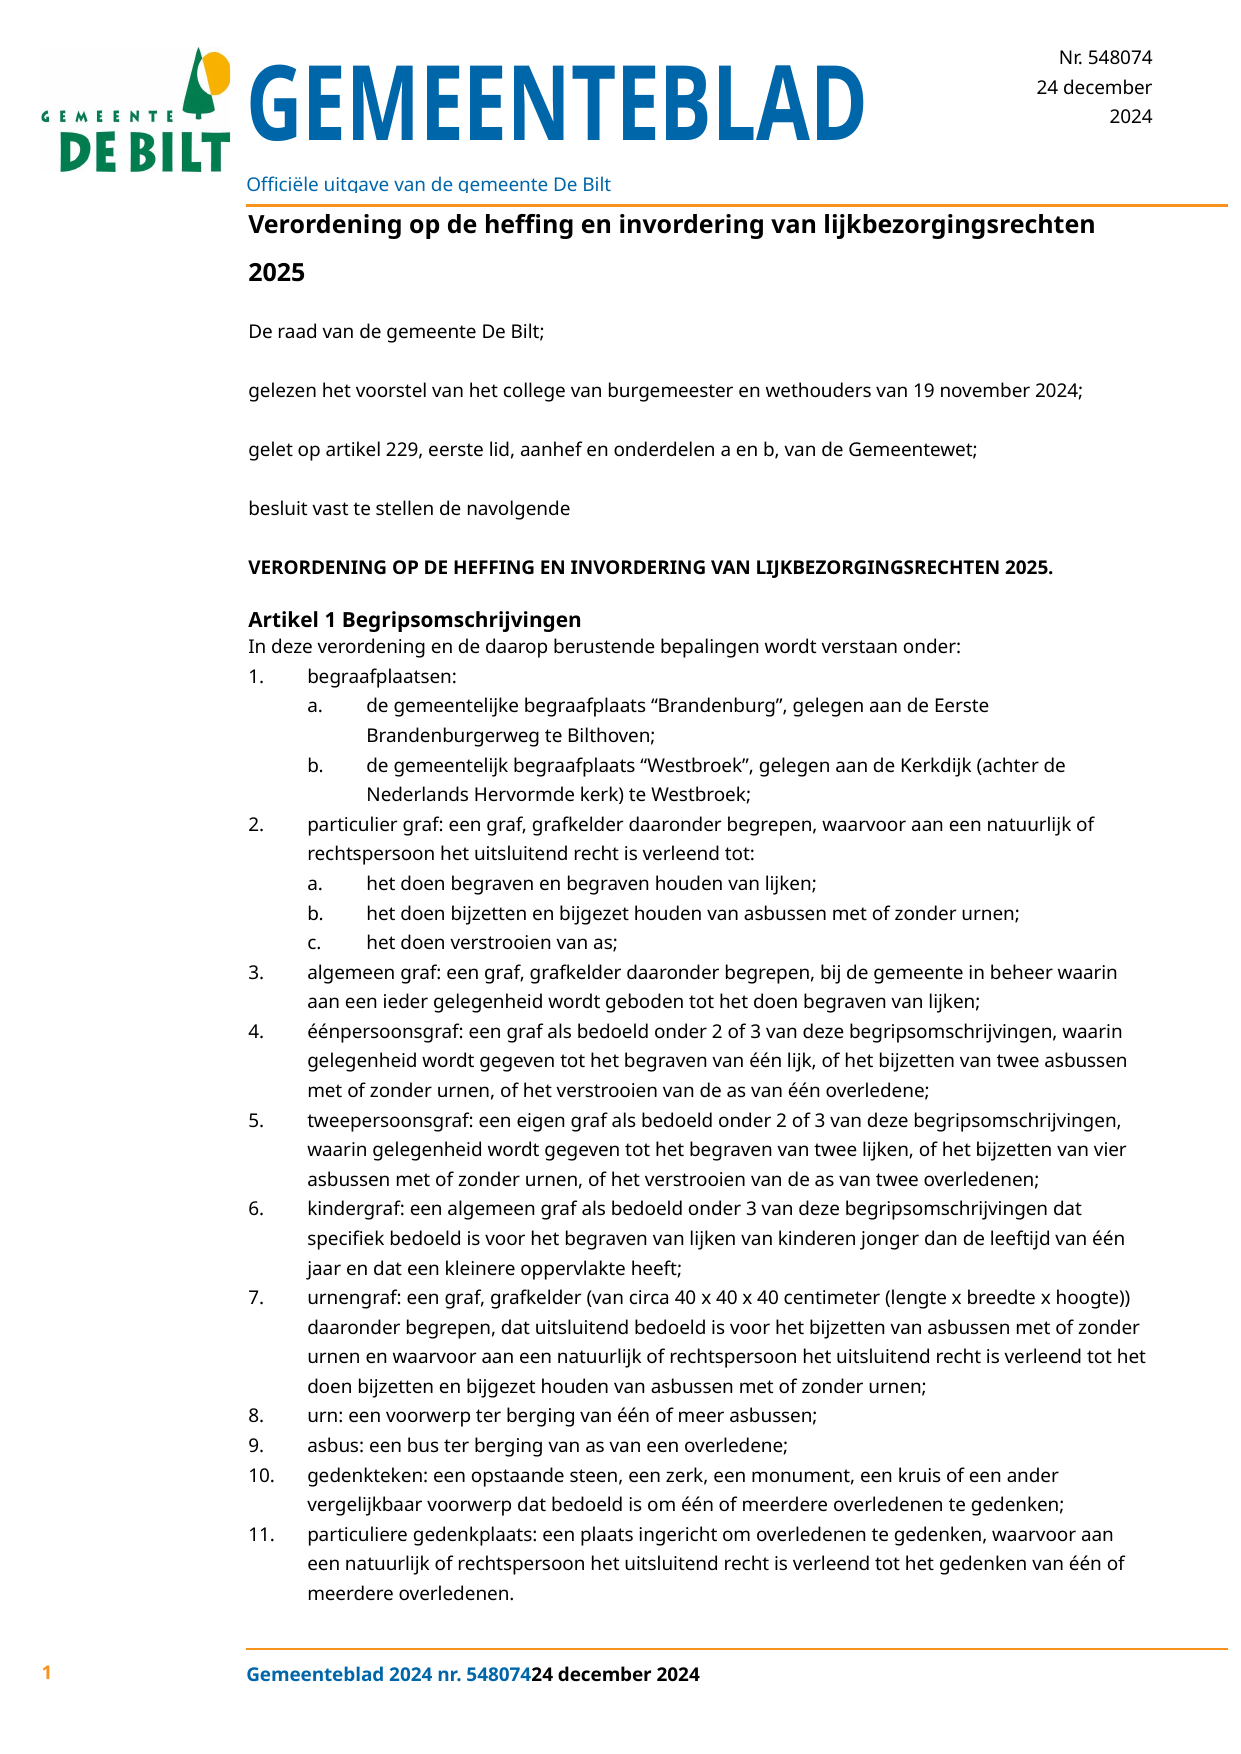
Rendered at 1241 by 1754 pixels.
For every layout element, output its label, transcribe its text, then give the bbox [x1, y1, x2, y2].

text VERORDENING OP DE HEFFING EN INVORDERING VAN LIJKBEZORGINGSRECHTEN 2025. [248, 554, 1152, 580]
list particulier graf: een graf, grafkelder daaronder begrepen, waarvoor aan een natuurlijk of rechtspersoon het uitsluitend recht is verleend tot: [248, 811, 1152, 866]
list gedenkteken: een opstaande steen, een zerk, een monument, een kruis of een ander vergelijkbaar voorwerp dat bedoeld is om één of meerdere overledenen te gedenken; [248, 1462, 1152, 1517]
list het doen bijzetten en bijgezet houden van asbussen met of zonder urnen; [307, 900, 1152, 925]
list urnengraf: een graf, grafkelder (van circa 40 x 40 x 40 centimeter (lengte x breedte x hoogte)) daaronder begrepen, dat uitsluitend bedoeld is voor het bijzetten van asbussen met of zonder urnen en waarvoor aan een natuurlijk of rechtspersoon het uitsluitend recht is verleend tot het doen bijzetten en bijgezet houden van asbussen met of zonder urnen; [248, 1284, 1152, 1399]
list het doen begraven en begraven houden van lijken; [307, 870, 1152, 896]
text gelezen het voorstel van het college van burgemeester en wethouders van 19 november 2024; [248, 377, 1152, 403]
list tweepersoonsgraf: een eigen graf als bedoeld onder 2 of 3 van deze begripsomschrijvingen, waarin gelegenheid wordt gegeven tot het begraven van twee lijken, of het bijzetten van vier asbussen met of zonder urnen, of het verstrooien van de as van twee overledenen; [248, 1107, 1152, 1192]
list éénpersoonsgraf: een graf als bedoeld onder 2 of 3 van deze begripsomschrijvingen, waarin gelegenheid wordt gegeven tot het begraven van één lijk, of het bijzetten van twee asbussen met of zonder urnen, of het verstrooien van de as van één overledene; [248, 1018, 1152, 1103]
list particuliere gedenkplaats: een plaats ingericht om overledenen te gedenken, waarvoor aan een natuurlijk of rechtspersoon het uitsluitend recht is verleend tot het gedenken van één of meerdere overledenen. [248, 1521, 1152, 1606]
list kindergraf: een algemeen graf als bedoeld onder 3 van deze begripsomschrijvingen dat specifiek bedoeld is voor het begraven van lijken van kinderen jonger dan de leeftijd van één jaar en dat een kleinere oppervlakte heeft; [248, 1196, 1152, 1280]
list asbus: een bus ter berging van as van een overledene; [248, 1432, 1152, 1458]
list urn: een voorwerp ter berging van één of meer asbussen; [248, 1403, 1152, 1428]
list de gemeentelijk begraafplaats “Westbroek”, gelegen aan de Kerkdijk (achter de Nederlands Hervormde kerk) te Westbroek; [307, 752, 1152, 807]
text besluit vast te stellen de navolgende [248, 495, 1152, 521]
text De raad van de gemeente De Bilt; [248, 318, 1152, 344]
text Artikel 1 Begripsomschrijvingen [248, 605, 1152, 633]
list het doen verstrooien van as; [307, 929, 1152, 955]
list de gemeentelijke begraafplaats “Brandenburg”, gelegen aan de Eerste Brandenburgerweg te Bilthoven; [307, 693, 1152, 748]
text gelet op artikel 229, eerste lid, aanhef en onderdelen a en b, van de Gemeentewet; [248, 436, 1152, 462]
picture [41, 47, 231, 172]
list algemeen graf: een graf, grafkelder daaronder begrepen, bij de gemeente in beheer waarin aan een ieder gelegenheid wordt geboden tot het doen begraven van lijken; [248, 959, 1152, 1014]
text Verordening op de heffing en invordering van lijkbezorgingsrechten 2025 [248, 207, 1152, 288]
text In deze verordening en de daarop berustende bepalingen wordt verstaan onder: [248, 633, 1152, 659]
list begraafplaatsen: [248, 663, 1152, 689]
